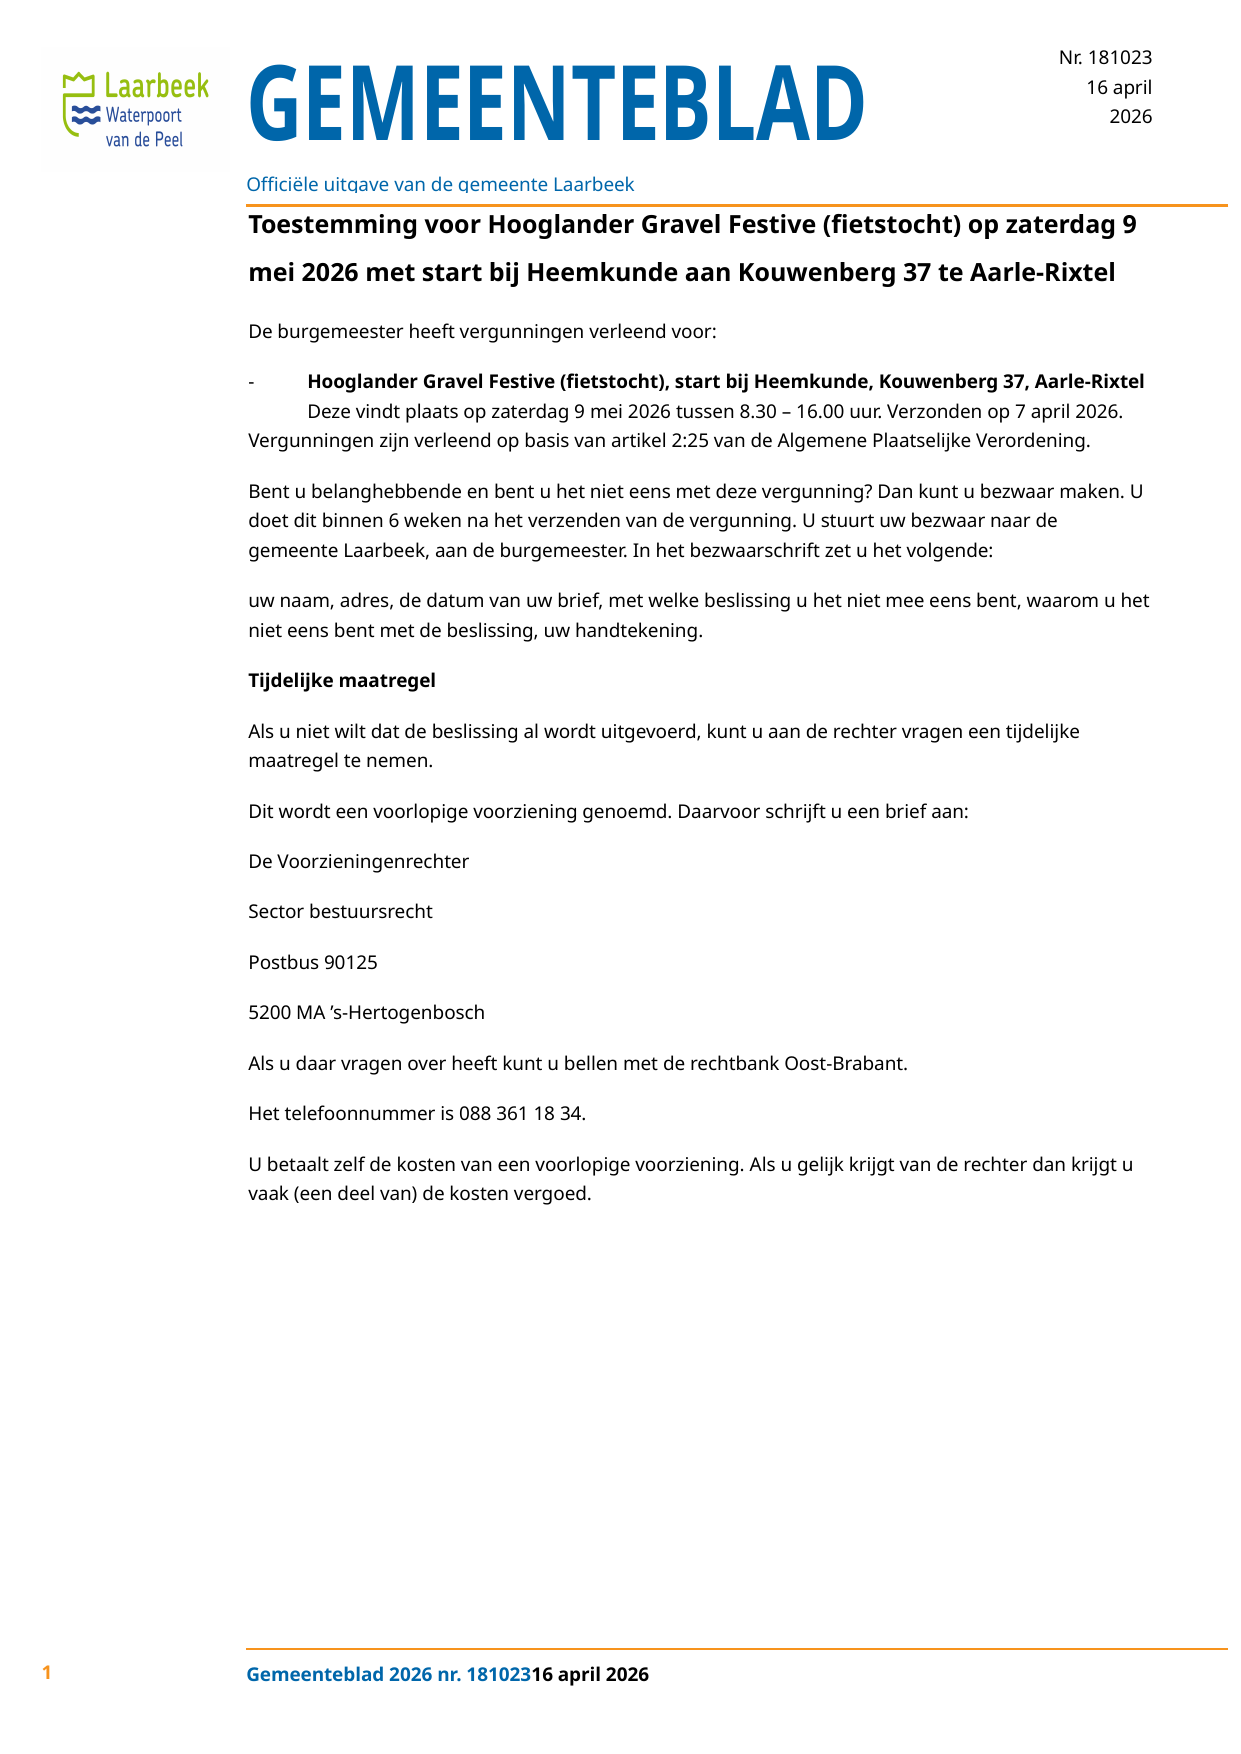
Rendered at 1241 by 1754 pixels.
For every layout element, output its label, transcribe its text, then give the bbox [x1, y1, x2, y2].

text De burgemeester heeft vergunningen verleend voor: [248, 318, 1152, 344]
text Postbus 90125 [248, 949, 1152, 975]
picture [41, 47, 231, 172]
text Tijdelijke maatregel [248, 667, 1152, 693]
text Het telefoonnummer is 088 361 18 34. [248, 1100, 1152, 1126]
text Bent u belanghebbende en bent u het niet eens met deze vergunning? Dan kunt u bezwaar maken. U doet dit binnen 6 weken na het verzenden van de vergunning. U stuurt uw bezwaar naar de gemeente Laarbeek, aan de burgemeester. In het bezwaarschrift zet u het volgende: [248, 478, 1152, 563]
text Vergunningen zijn verleend op basis van artikel 2:25 van de Algemene Plaatselijke Verordening. [248, 427, 1152, 453]
text Dit wordt een voorlopige voorziening genoemd. Daarvoor schrijft u een brief aan: [248, 798, 1152, 824]
list Hooglander Gravel Festive (fietstocht), start bij Heemkunde, Kouwenberg 37, Aarle-Rixtel [248, 368, 1152, 394]
list Deze vindt plaats op zaterdag 9 mei 2026 tussen 8.30 – 16.00 uur. Verzonden op 7 april 2026. [248, 398, 1152, 424]
text U betaalt zelf de kosten van een voorlopige voorziening. Als u gelijk krijgt van de rechter dan krijgt u vaak (een deel van) de kosten vergoed. [248, 1151, 1152, 1206]
text Toestemming voor Hooglander Gravel Festive (fietstocht) op zaterdag 9 mei 2026 met start bij Heemkunde aan Kouwenberg 37 te Aarle-Rixtel [248, 207, 1152, 288]
text 5200 MA ’s-Hertogenbosch [248, 999, 1152, 1025]
text Als u niet wilt dat de beslissing al wordt uitgevoerd, kunt u aan de rechter vragen een tijdelijke maatregel te nemen. [248, 718, 1152, 773]
text Als u daar vragen over heeft kunt u bellen met de rechtbank Oost-Brabant. [248, 1050, 1152, 1076]
text Sector bestuursrecht [248, 899, 1152, 924]
text De Voorzieningenrechter [248, 848, 1152, 874]
text uw naam, adres, de datum van uw brief, met welke beslissing u het niet mee eens bent, waarom u het niet eens bent met de beslissing, uw handtekening. [248, 587, 1152, 643]
